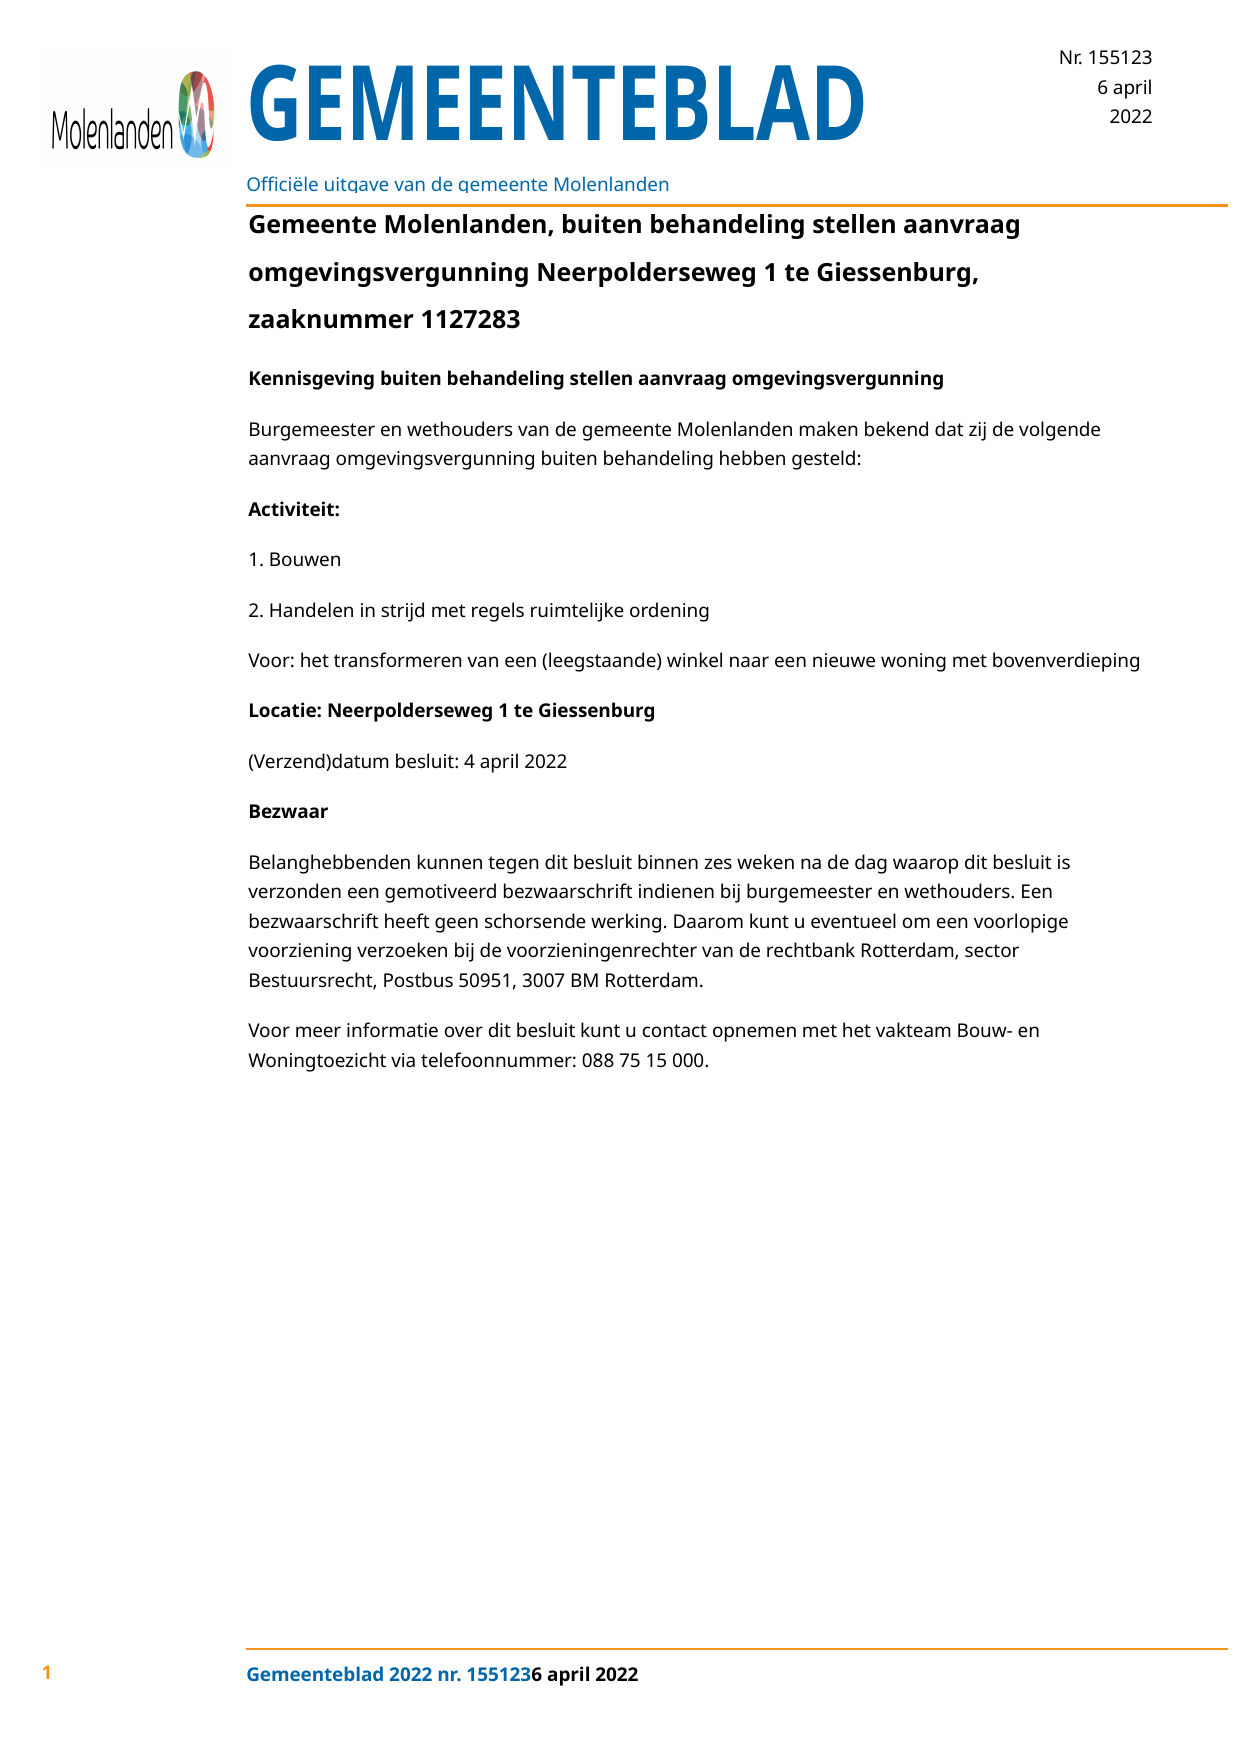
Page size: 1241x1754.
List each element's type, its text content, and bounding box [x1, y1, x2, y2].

text (Verzend)datum besluit: 4 april 2022 [248, 748, 1152, 774]
text Belanghebbenden kunnen tegen dit besluit binnen zes weken na de dag waarop dit besluit is verzonden een gemotiveerd bezwaarschrift indienen bij burgemeester en wethouders. Een bezwaarschrift heeft geen schorsende werking. Daarom kunt u eventueel om een voorlopige voorziening verzoeken bij de voorzieningenrechter van de rechtbank Rotterdam, sector Bestuursrecht, Postbus 50951, 3007 BM Rotterdam. [248, 849, 1152, 993]
text Voor: het transformeren van een (leegstaande) winkel naar een nieuwe woning met bovenverdieping [248, 647, 1152, 673]
text Activiteit: [248, 496, 1152, 522]
text Gemeente Molenlanden, buiten behandeling stellen aanvraag omgevingsvergunning Neerpolderseweg 1 te Giessenburg, zaaknummer 1127283 [248, 207, 1152, 336]
text Voor meer informatie over dit besluit kunt u contact opnemen met het vakteam Bouw- en Woningtoezicht via telefoonnummer: 088 75 15 000. [248, 1018, 1152, 1073]
text Locatie: Neerpolderseweg 1 te Giessenburg [248, 698, 1152, 723]
text Kennisgeving buiten behandeling stellen aanvraag omgevingsvergunning [248, 366, 1152, 391]
picture [41, 47, 231, 172]
text Burgemeester en wethouders van de gemeente Molenlanden maken bekend dat zij de volgende aanvraag omgevingsvergunning buiten behandeling hebben gesteld: [248, 416, 1152, 471]
text Bezwaar [248, 798, 1152, 824]
text 2. Handelen in strijd met regels ruimtelijke ordening [248, 597, 1152, 622]
text 1. Bouwen [248, 546, 1152, 572]
